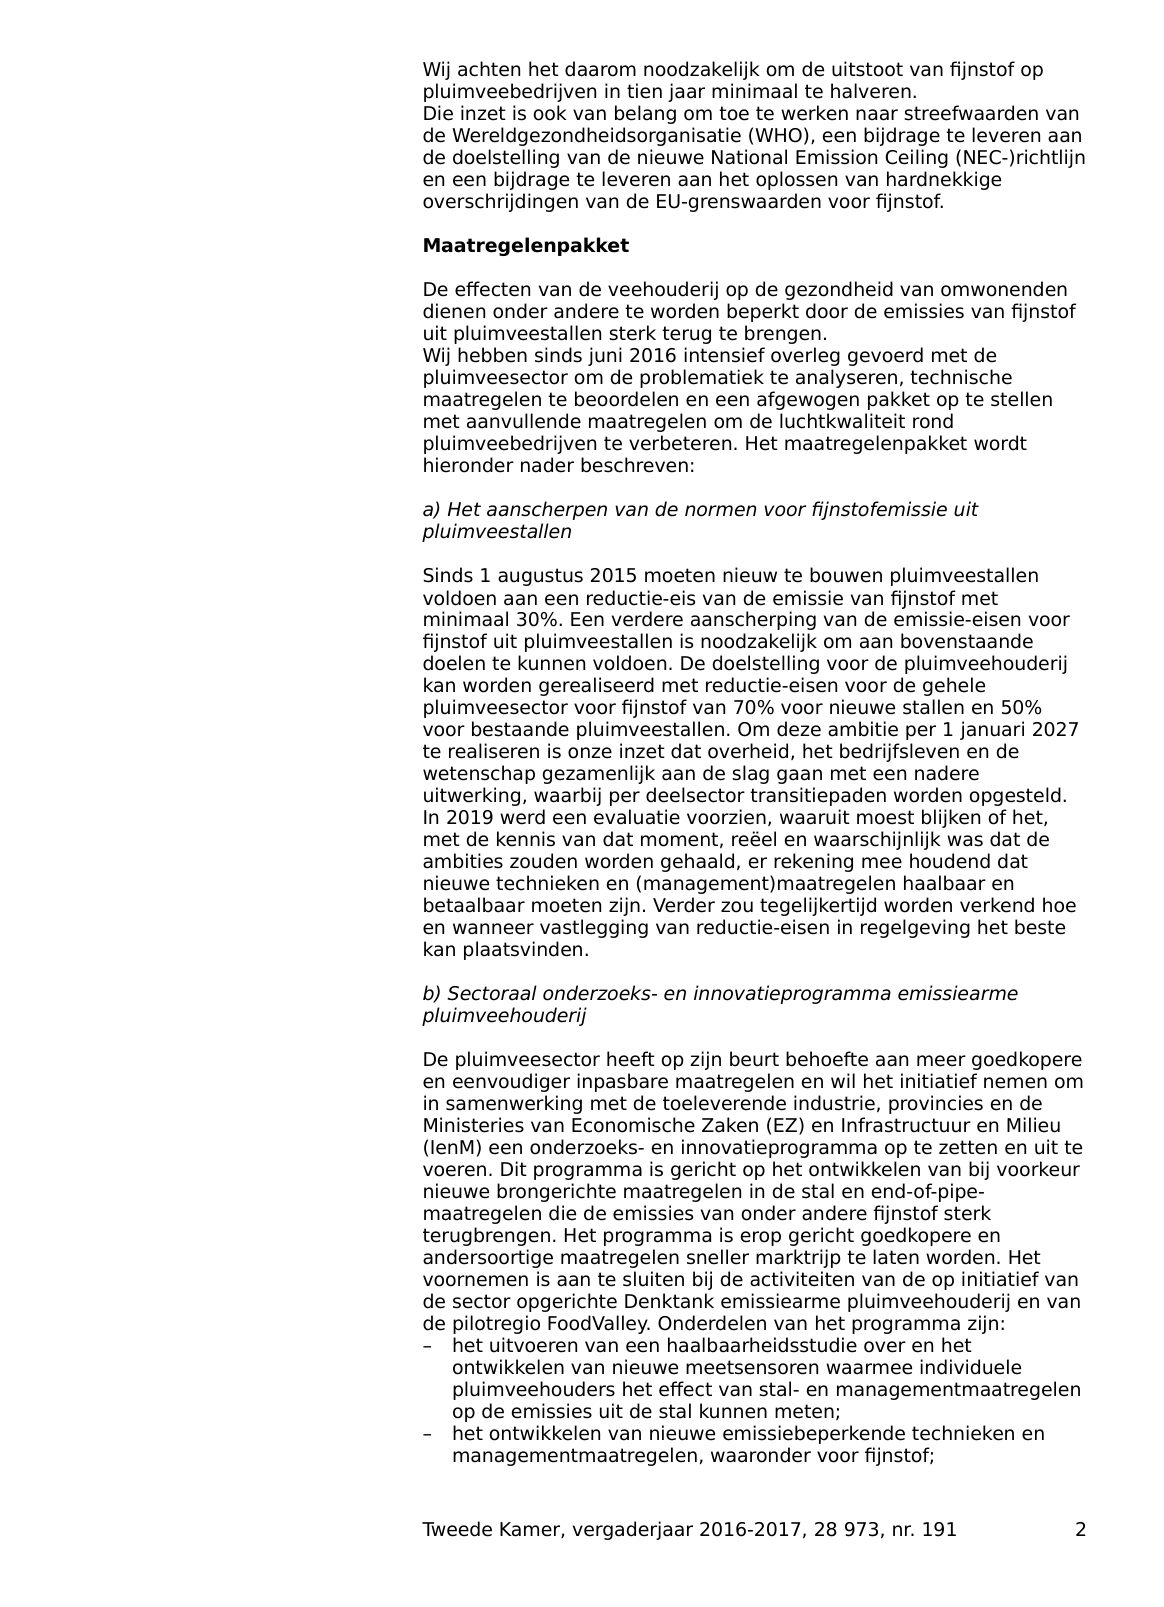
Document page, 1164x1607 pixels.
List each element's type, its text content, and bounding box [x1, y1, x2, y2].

text Wij hebben sinds juni 2016 intensief overleg gevoerd met de pluimveesector om de problematiek te analyseren, technische maatregelen te beoordelen en een afgewogen pakket op te stellen met aanvullende maatregelen om de luchtkwaliteit rond pluimveebedrijven te verbeteren. Het maatregelenpakket wordt hieronder nader beschreven: [422, 345, 1087, 477]
text Die inzet is ook van belang om toe te werken naar streefwaarden van de Wereldgezondheidsorganisatie (WHO), een bijdrage te leveren aan de doelstelling van de nieuwe National Emission Ceiling (NEC-)richtlijn en een bijdrage te leveren aan het oplossen van hardnekkige overschrijdingen van de EU-grenswaarden voor fijnstof. [422, 103, 1087, 213]
text De pluimveesector heeft op zijn beurt behoefte aan meer goedkopere en eenvoudiger inpasbare maatregelen en wil het initiatief nemen om in samenwerking met de toeleverende industrie, provincies en de Ministeries van Economische Zaken (EZ) en Infrastructuur en Milieu (IenM) een onderzoeks- en innovatieprogramma op te zetten en uit te voeren. Dit programma is gericht op het ontwikkelen van bij voorkeur nieuwe brongerichte maatregelen in de stal en end-of-pipe-maatregelen die de emissies van onder andere fijnstof sterk terugbrengen. Het programma is erop gericht goedkopere en andersoortige maatregelen sneller marktrijp te laten worden. Het voornemen is aan te sluiten bij de activiteiten van de op initiatief van de sector opgerichte Denktank emissiearme pluimveehouderij en van de pilotregio FoodValley. Onderdelen van het programma zijn: [422, 1049, 1087, 1335]
text – het ontwikkelen van nieuwe emissiebeperkende technieken en managementmaatregelen, waaronder voor fijnstof; [422, 1423, 1087, 1467]
subtitle a) Het aanscherpen van de normen voor fijnstofemissie uit pluimveestallen [422, 499, 1087, 543]
subtitle Maatregelenpakket [422, 235, 1087, 257]
text Wij achten het daarom noodzakelijk om de uitstoot van fijnstof op pluimveebedrijven in tien jaar minimaal te halveren. [422, 59, 1087, 103]
text – het uitvoeren van een haalbaarheidsstudie over en het ontwikkelen van nieuwe meetsensoren waarmee individuele pluimveehouders het effect van stal- en managementmaatregelen op de emissies uit de stal kunnen meten; [422, 1335, 1087, 1423]
text De effecten van de veehouderij op de gezondheid van omwonenden dienen onder andere te worden beperkt door de emissies van fijnstof uit pluimveestallen sterk terug te brengen. [422, 279, 1087, 345]
text Sinds 1 augustus 2015 moeten nieuw te bouwen pluimveestallen voldoen aan een reductie-eis van de emissie van fijnstof met minimaal 30%. Een verdere aanscherping van de emissie-eisen voor fijnstof uit pluimveestallen is noodzakelijk om aan bovenstaande doelen te kunnen voldoen. De doelstelling voor de pluimveehouderij kan worden gerealiseerd met reductie-eisen voor de gehele pluimveesector voor fijnstof van 70% voor nieuwe stallen en 50% voor bestaande pluimveestallen. Om deze ambitie per 1 januari 2027 te realiseren is onze inzet dat overheid, het bedrijfsleven en de wetenschap gezamenlijk aan de slag gaan met een nadere uitwerking, waarbij per deelsector transitiepaden worden opgesteld. In 2019 werd een evaluatie voorzien, waaruit moest blijken of het, met de kennis van dat moment, reëel en waarschijnlijk was dat de ambities zouden worden gehaald, er rekening mee houdend dat nieuwe technieken en (management)maatregelen haalbaar en betaalbaar moeten zijn. Verder zou tegelijkertijd worden verkend hoe en wanneer vastlegging van reductie-eisen in regelgeving het beste kan plaatsvinden. [422, 565, 1087, 961]
subtitle b) Sectoraal onderzoeks- en innovatieprogramma emissiearme pluimveehouderij [422, 983, 1087, 1027]
